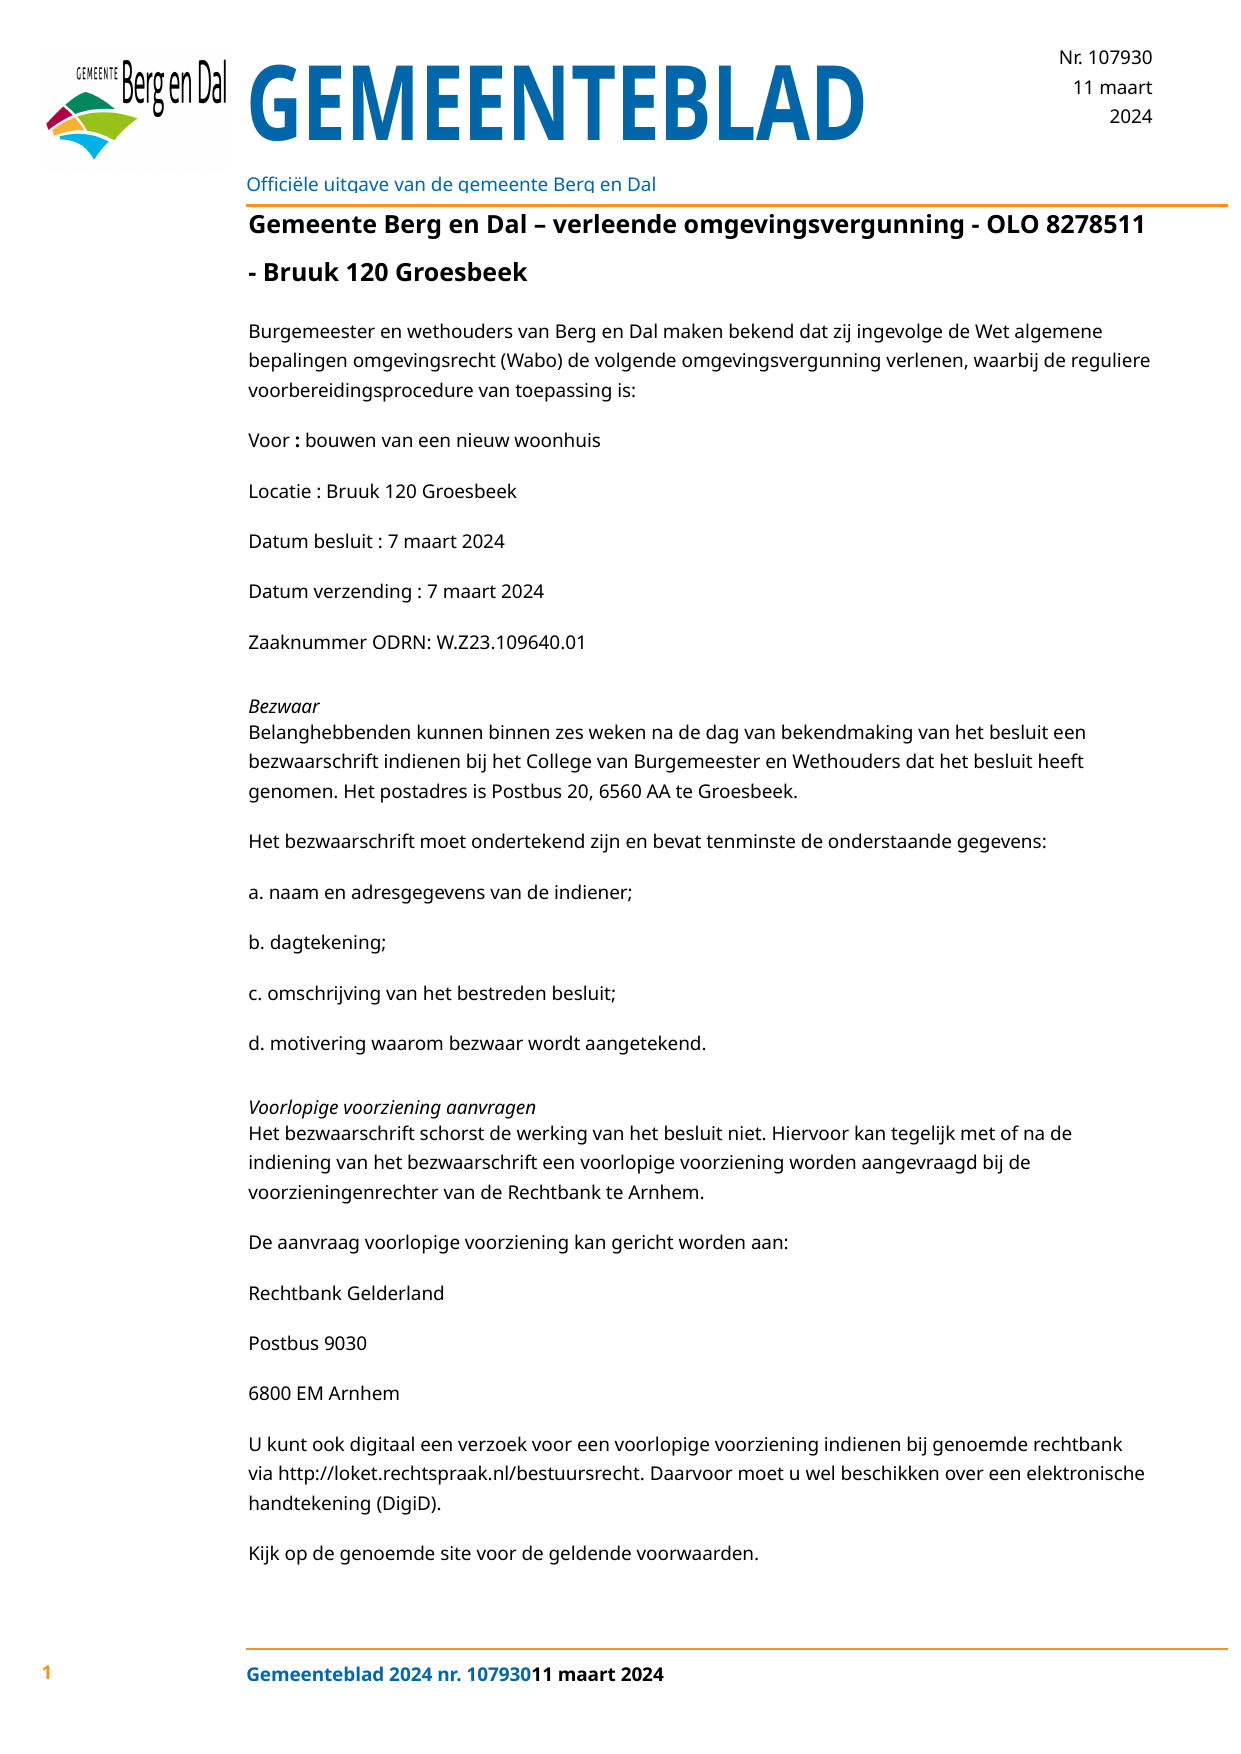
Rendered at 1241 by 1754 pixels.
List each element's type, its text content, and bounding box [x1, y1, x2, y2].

text c. omschrijving van het bestreden besluit; [248, 980, 1152, 1005]
text Datum verzending : 7 maart 2024 [248, 579, 1152, 604]
text Postbus 9030 [248, 1330, 1152, 1356]
text Bezwaar [248, 693, 1152, 719]
text U kunt ook digitaal een verzoek voor een voorlopige voorziening indienen bij genoemde rechtbank via http://loket.rechtspraak.nl/bestuursrecht. Daarvoor moet u wel beschikken over een elektronische handtekening (DigiD). [248, 1431, 1152, 1516]
picture [41, 47, 231, 172]
text Belanghebbenden kunnen binnen zes weken na de dag van bekendmaking van het besluit een bezwaarschrift indienen bij het College van Burgemeester en Wethouders dat het besluit heeft genomen. Het postadres is Postbus 20, 6560 AA te Groesbeek. [248, 719, 1152, 804]
text Rechtbank Gelderland [248, 1280, 1152, 1306]
text Voor : bouwen van een nieuw woonhuis [248, 427, 1152, 453]
text Kijk op de genoemde site voor de geldende voorwaarden. [248, 1541, 1152, 1566]
text Voorlopige voorziening aanvragen [248, 1094, 1152, 1120]
text Burgemeester en wethouders van Berg en Dal maken bekend dat zij ingevolge de Wet algemene bepalingen omgevingsrecht (Wabo) de volgende omgevingsvergunning verlenen, waarbij de reguliere voorbereidingsprocedure van toepassing is: [248, 318, 1152, 403]
text b. dagtekening; [248, 929, 1152, 955]
text De aanvraag voorlopige voorziening kan gericht worden aan: [248, 1229, 1152, 1255]
text Datum besluit : 7 maart 2024 [248, 528, 1152, 554]
text Gemeente Berg en Dal – verleende omgevingsvergunning - OLO 8278511 - Bruuk 120 Groesbeek [248, 207, 1152, 288]
text Locatie : Bruuk 120 Groesbeek [248, 478, 1152, 504]
text Zaaknummer ODRN: W.Z23.109640.01 [248, 629, 1152, 655]
text Het bezwaarschrift moet ondertekend zijn en bevat tenminste de onderstaande gegevens: [248, 828, 1152, 854]
text 6800 EM Arnhem [248, 1381, 1152, 1406]
text a. naam en adresgegevens van de indiener; [248, 879, 1152, 904]
text Het bezwaarschrift schorst de werking van het besluit niet. Hiervoor kan tegelijk met of na de indiening van het bezwaarschrift een voorlopige voorziening worden aangevraagd bij de voorzieningenrechter van de Rechtbank te Arnhem. [248, 1120, 1152, 1205]
text d. motivering waarom bezwaar wordt aangetekend. [248, 1030, 1152, 1056]
